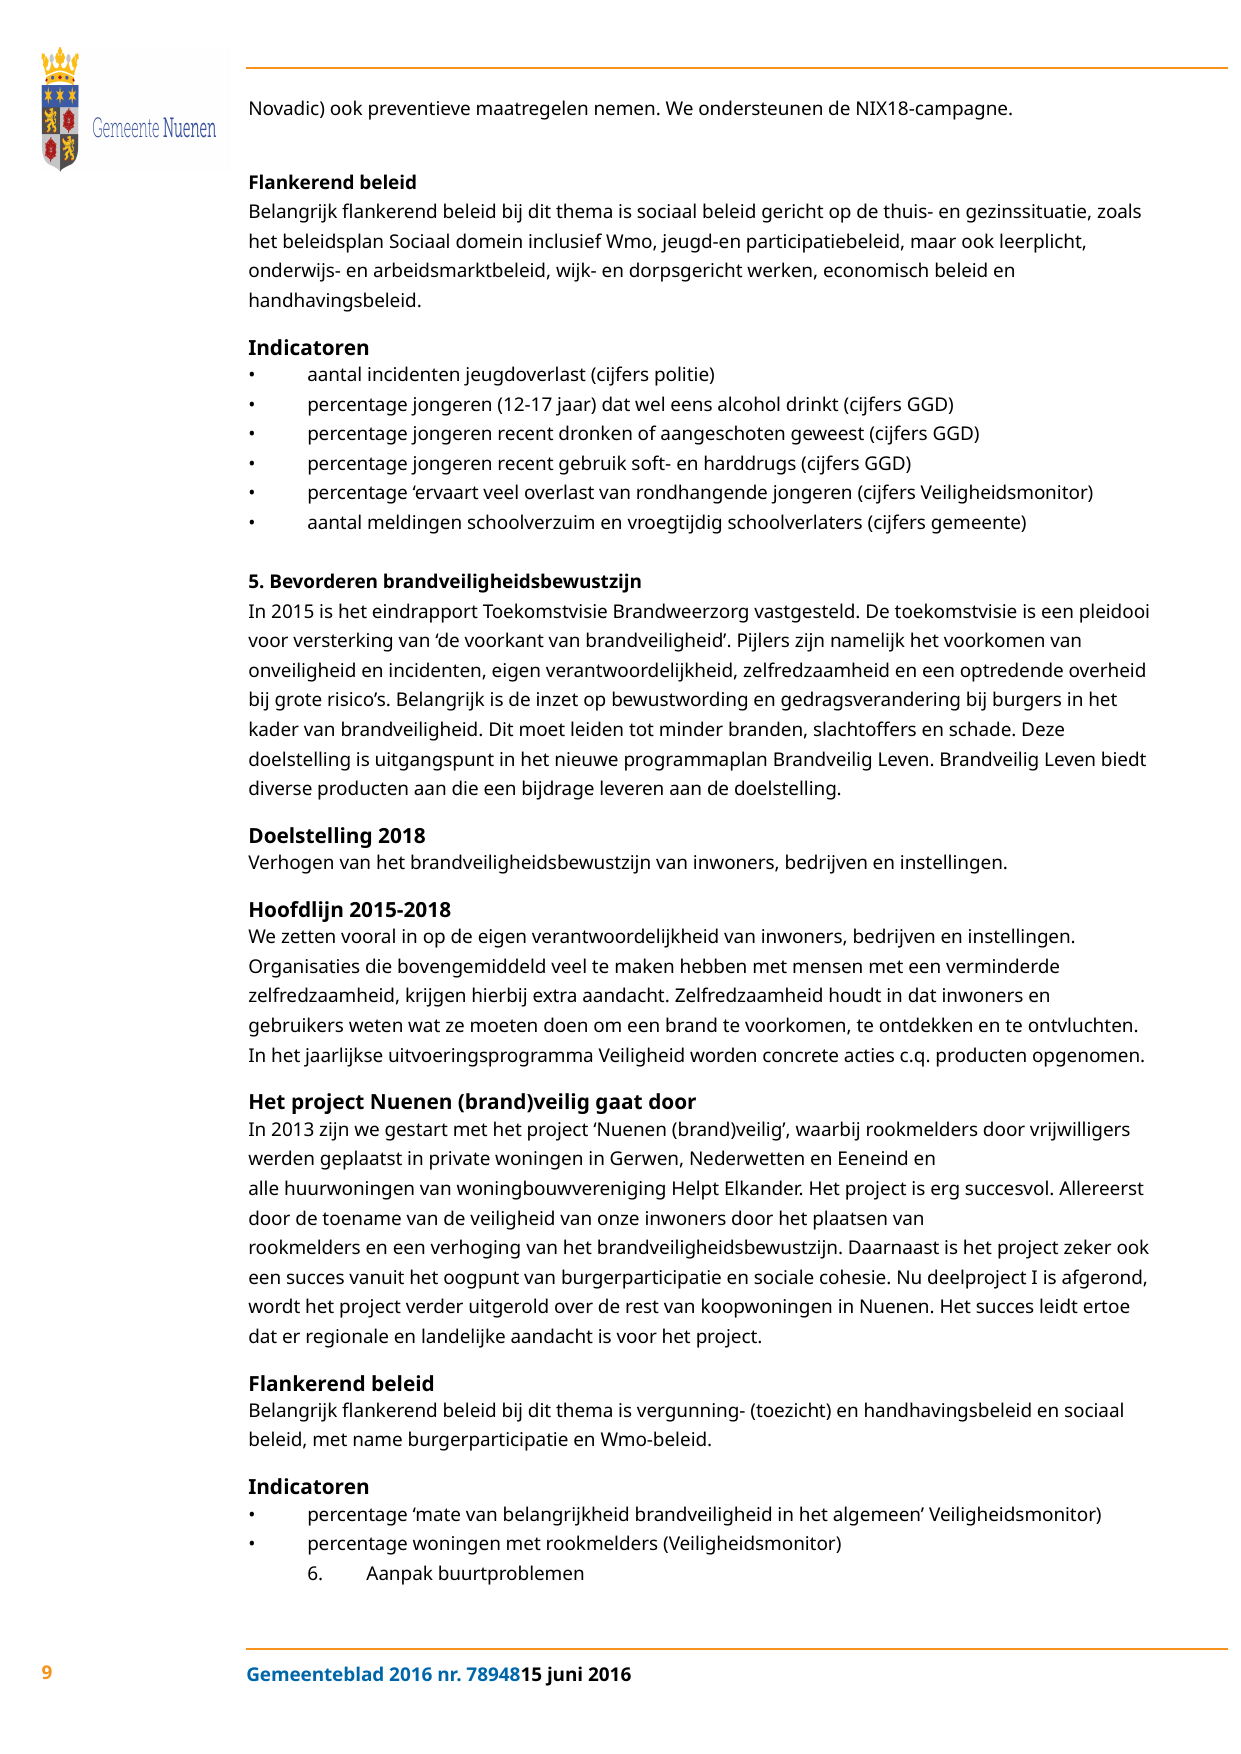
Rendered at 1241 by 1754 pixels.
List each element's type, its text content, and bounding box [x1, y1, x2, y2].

list aantal incidenten jeugdoverlast (cijfers politie) [248, 361, 1152, 387]
text Flankerend beleid [248, 1369, 1152, 1397]
text alle huurwoningen van woningbouwvereniging Helpt Elkander. Het project is erg succesvol. Allereerst door de toename van de veiligheid van onze inwoners door het plaatsen van [248, 1175, 1152, 1230]
text We zetten vooral in op de eigen verantwoordelijkheid van inwoners, bedrijven en instellingen. Organisaties die bovengemiddeld veel te maken hebben met mensen met een verminderde zelfredzaamheid, krijgen hierbij extra aandacht. Zelfredzaamheid houdt in dat inwoners en [248, 923, 1152, 1008]
text Flankerend beleid [248, 169, 1152, 194]
text Verhogen van het brandveiligheidsbewustzijn van inwoners, bedrijven en instellingen. [248, 849, 1152, 875]
list Aanpak buurtproblemen [307, 1560, 1152, 1586]
list percentage ‘mate van belangrijkheid brandveiligheid in het algemeen’ Veiligheidsmonitor) [248, 1501, 1152, 1526]
list percentage ‘ervaart veel overlast van rondhangende jongeren (cijfers Veiligheidsmonitor) [248, 479, 1152, 505]
text Het project Nuenen (brand)veilig gaat door [248, 1087, 1152, 1116]
text Hoofdlijn 2015-2018 [248, 895, 1152, 923]
text 5. Bevorderen brandveiligheidsbewustzijn [248, 568, 1152, 594]
list percentage jongeren recent gebruik soft- en harddrugs (cijfers GGD) [248, 450, 1152, 476]
text Belangrijk flankerend beleid bij dit thema is sociaal beleid gericht op de thuis- en gezinssituatie, zoals het beleidsplan Sociaal domein inclusief Wmo, jeugd-en participatiebeleid, maar ook leerplicht, onderwijs- en arbeidsmarktbeleid, wijk- en dorpsgericht werken, economisch beleid en handhavingsbeleid. [248, 198, 1152, 313]
text rookmelders en een verhoging van het brandveiligheidsbewustzijn. Daarnaast is het project zeker ook een succes vanuit het oogpunt van burgerparticipatie en sociale cohesie. Nu deelproject I is afgerond, wordt het project verder uitgerold over de rest van koopwoningen in Nuenen. Het succes leidt ertoe dat er regionale en landelijke aandacht is voor het project. [248, 1234, 1152, 1349]
text Belangrijk flankerend beleid bij dit thema is vergunning- (toezicht) en handhavingsbeleid en sociaal beleid, met name burgerparticipatie en Wmo-beleid. [248, 1397, 1152, 1452]
text In 2013 zijn we gestart met het project ‘Nuenen (brand)veilig’, waarbij rookmelders door vrijwilligers werden geplaatst in private woningen in Gerwen, Nederwetten en Eeneind en [248, 1116, 1152, 1171]
text Indicatoren [248, 333, 1152, 361]
text Indicatoren [248, 1472, 1152, 1501]
list percentage woningen met rookmelders (Veiligheidsmonitor) [248, 1530, 1152, 1556]
picture [41, 47, 231, 172]
list percentage jongeren (12-17 jaar) dat wel eens alcohol drinkt (cijfers GGD) [248, 391, 1152, 417]
list percentage jongeren recent dronken of aangeschoten geweest (cijfers GGD) [248, 420, 1152, 446]
text Doelstelling 2018 [248, 821, 1152, 849]
list aantal meldingen schoolverzuim en vroegtijdig schoolverlaters (cijfers gemeente) [248, 509, 1152, 535]
text gebruikers weten wat ze moeten doen om een brand te voorkomen, te ontdekken en te ontvluchten. In het jaarlijkse uitvoeringsprogramma Veiligheid worden concrete acties c.q. producten opgenomen. [248, 1012, 1152, 1068]
text Novadic) ook preventieve maatregelen nemen. We ondersteunen de NIX18-campagne. [248, 95, 1152, 121]
text In 2015 is het eindrapport Toekomstvisie Brandweerzorg vastgesteld. De toekomstvisie is een pleidooi voor versterking van ‘de voorkant van brandveiligheid’. Pijlers zijn namelijk het voorkomen van onveiligheid en incidenten, eigen verantwoordelijkheid, zelfredzaamheid en een optredende overheid bij grote risico’s. Belangrijk is de inzet op bewustwording en gedragsverandering bij burgers in het kader van brandveiligheid. Dit moet leiden tot minder branden, slachtoffers en schade. Deze doelstelling is uitgangspunt in het nieuwe programmaplan Brandveilig Leven. Brandveilig Leven biedt diverse producten aan die een bijdrage leveren aan de doelstelling. [248, 598, 1152, 801]
